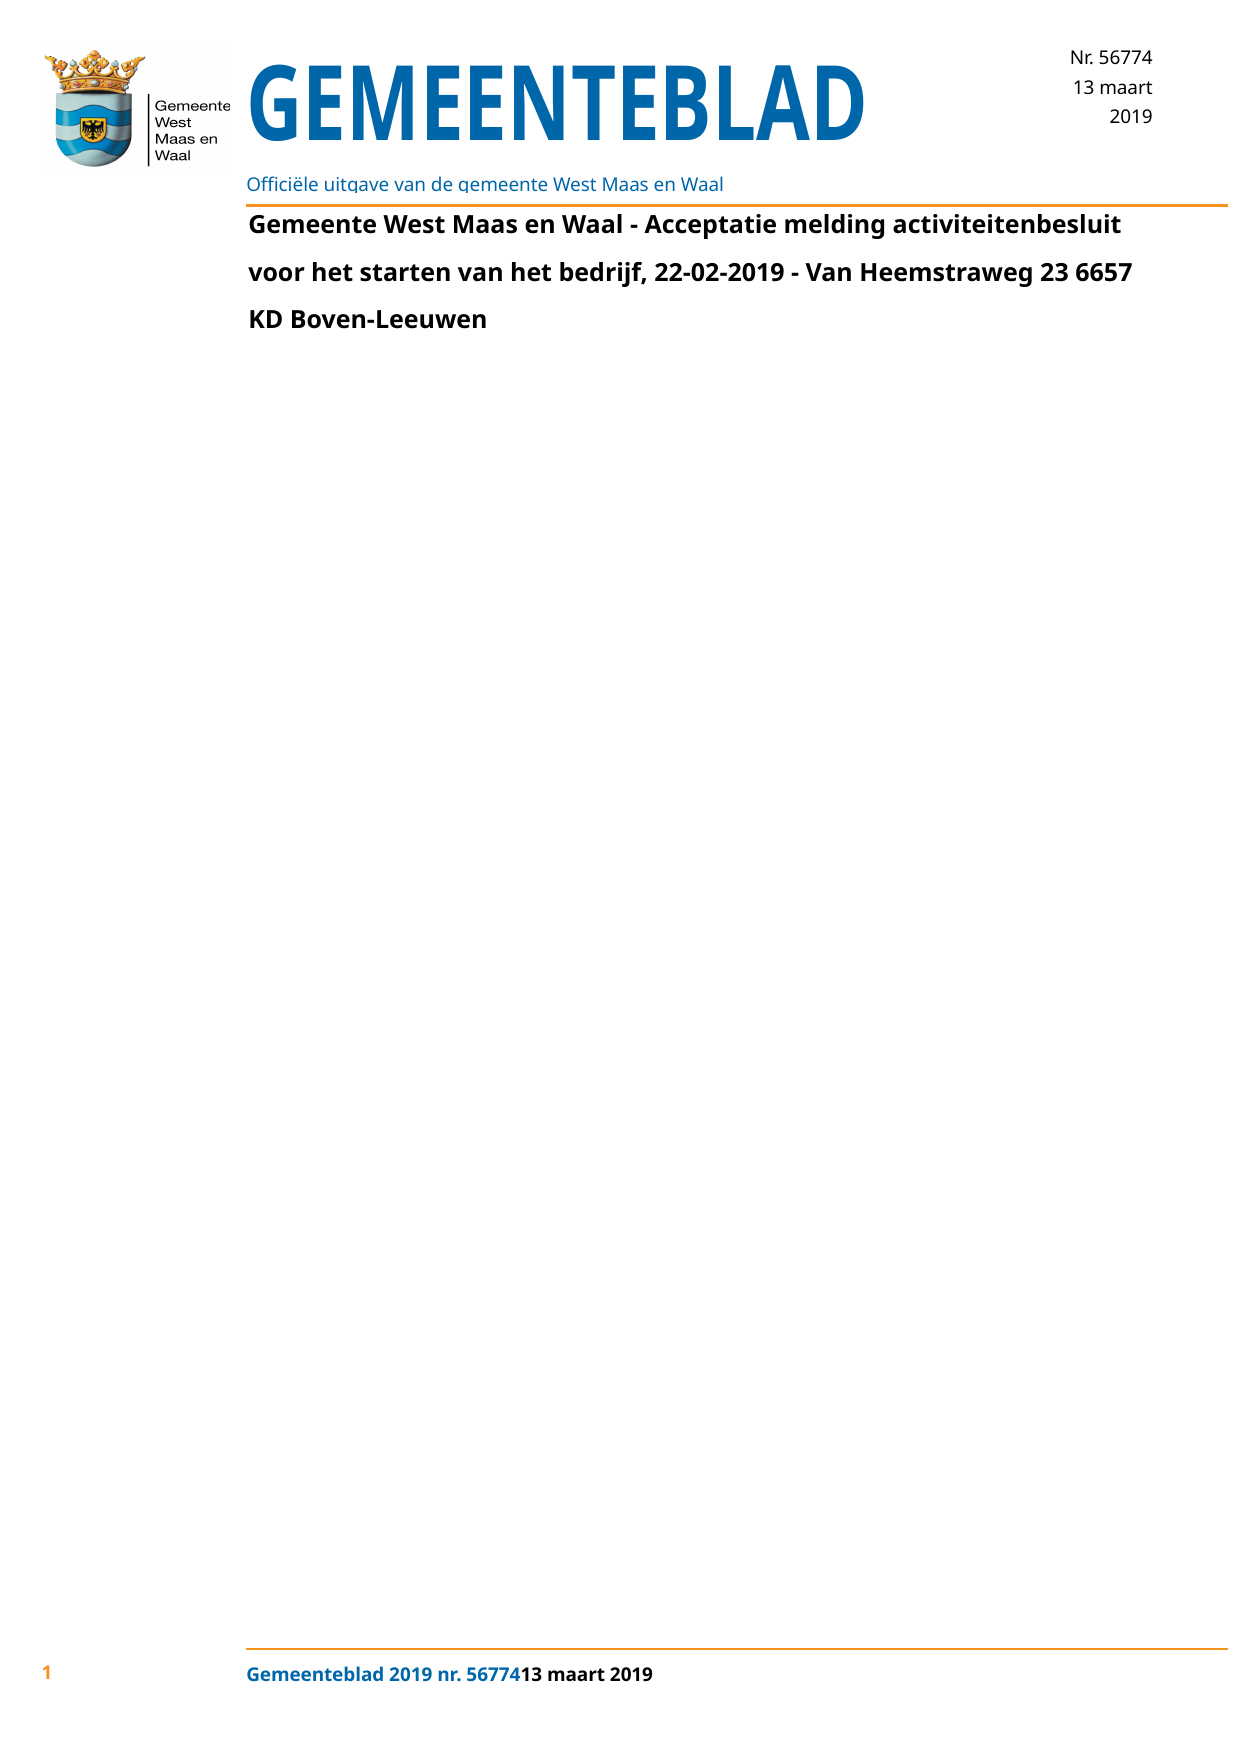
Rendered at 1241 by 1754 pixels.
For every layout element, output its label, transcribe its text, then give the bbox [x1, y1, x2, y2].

text Gemeente West Maas en Waal - Acceptatie melding activiteitenbesluit voor het starten van het bedrijf, 22-02-2019 - Van Heemstraweg 23 6657 KD Boven-Leeuwen [248, 207, 1152, 336]
picture [41, 47, 231, 172]
